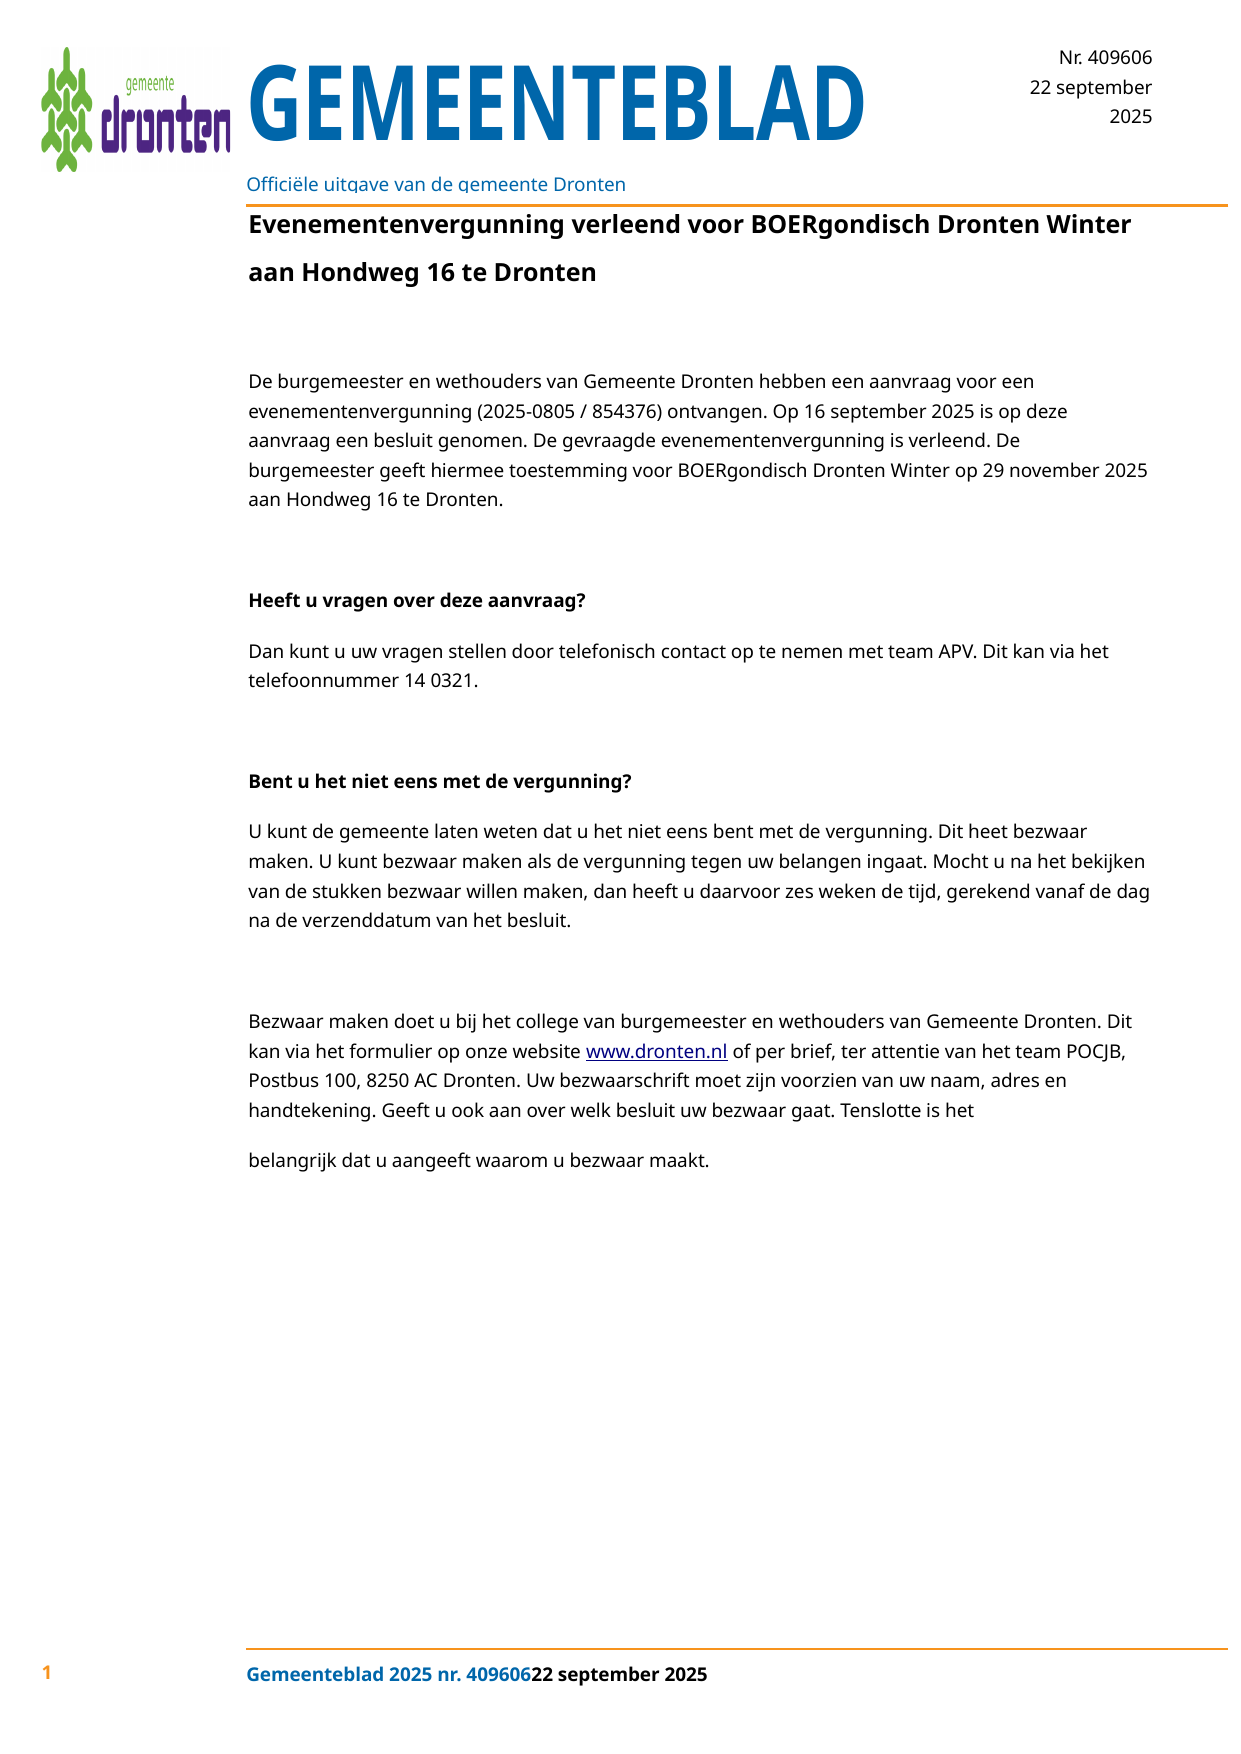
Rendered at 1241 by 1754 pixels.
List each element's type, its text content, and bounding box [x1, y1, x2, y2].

text U kunt de gemeente laten weten dat u het niet eens bent met de vergunning. Dit heet bezwaar maken. U kunt bezwaar maken als de vergunning tegen uw belangen ingaat. Mocht u na het bekijken van de stukken bezwaar willen maken, dan heeft u daarvoor zes weken de tijd, gerekend vanaf de dag na de verzenddatum van het besluit. [248, 819, 1152, 933]
picture [41, 47, 231, 172]
text De burgemeester en wethouders van Gemeente Dronten hebben een aanvraag voor een evenementenvergunning (2025-0805 / 854376) ontvangen. Op 16 september 2025 is op deze aanvraag een besluit genomen. De gevraagde evenementenvergunning is verleend. De burgemeester geeft hiermee toestemming voor BOERgondisch Dronten Winter op 29 november 2025 aan Hondweg 16 te Dronten. [248, 368, 1152, 512]
text Bent u het niet eens met de vergunning? [248, 768, 1152, 794]
text Dan kunt u uw vragen stellen door telefonisch contact op te nemen met team APV. Dit kan via het telefoonnummer 14 0321. [248, 638, 1152, 693]
text belangrijk dat u aangeeft waarom u bezwaar maakt. [248, 1147, 1152, 1173]
text Heeft u vragen over deze aanvraag? [248, 587, 1152, 613]
text Evenementenvergunning verleend voor BOERgondisch Dronten Winter aan Hondweg 16 te Dronten [248, 207, 1152, 288]
text Bezwaar maken doet u bij het college van burgemeester en wethouders van Gemeente Dronten. Dit kan via het formulier op onze website www.dronten.nl of per brief, ter attentie van het team POCJB, Postbus 100, 8250 AC Dronten. Uw bezwaarschrift moet zijn voorzien van uw naam, adres en handtekening. Geeft u ook aan over welk besluit uw bezwaar gaat. Tenslotte is het [248, 1008, 1152, 1123]
